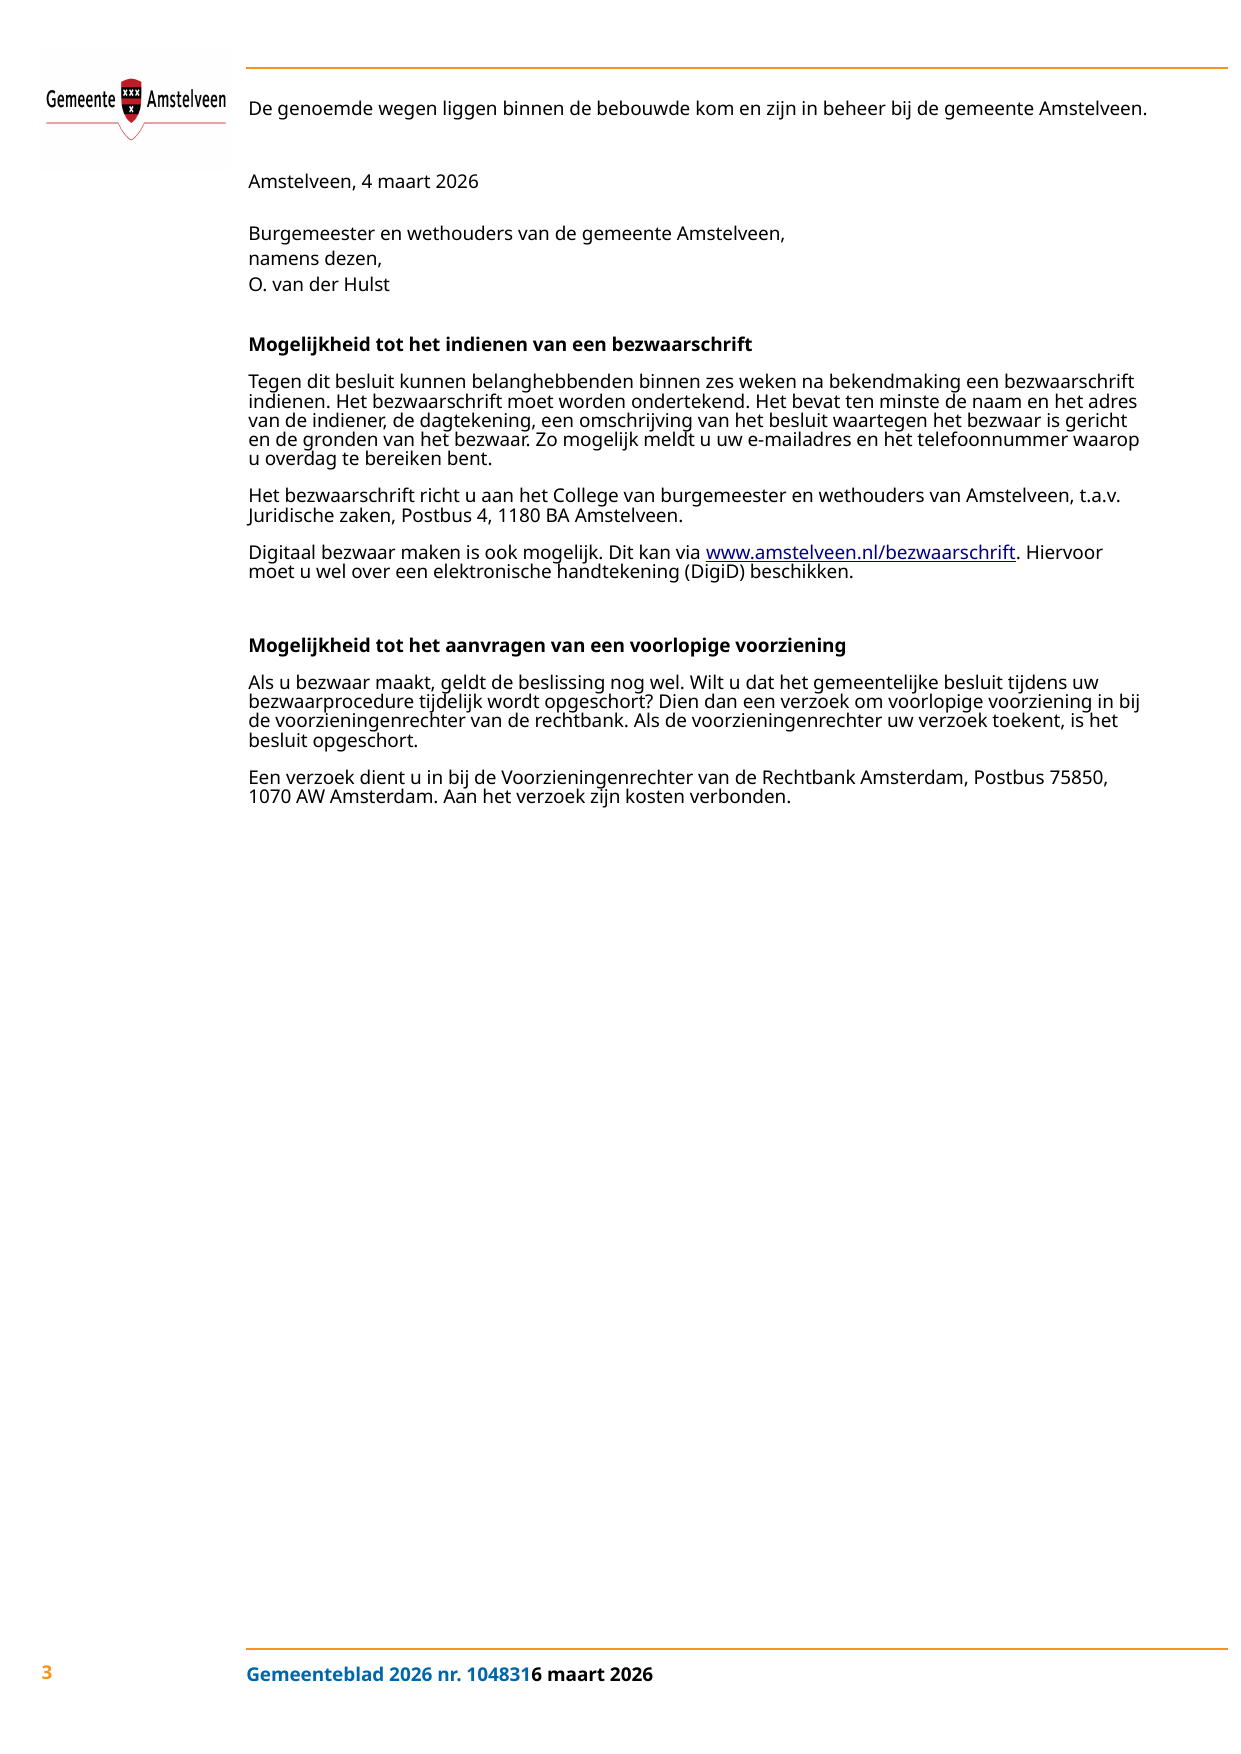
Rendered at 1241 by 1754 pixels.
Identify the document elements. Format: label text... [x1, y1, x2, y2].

text De genoemde wegen liggen binnen de bebouwde kom en zijn in beheer bij de gemeente Amstelveen. [248, 95, 1152, 121]
text O. van der Hulst [248, 271, 1152, 297]
text Als u bezwaar maakt, geldt de beslissing nog wel. Wilt u dat het gemeentelijke besluit tijdens uw bezwaarprocedure tijdelijk wordt opgeschort? Dien dan een verzoek om voorlopige voorziening in bij de voorzieningenrechter van de rechtbank. Als de voorzieningenrechter uw verzoek toekent, is het besluit opgeschort. [248, 674, 1152, 751]
text Burgemeester en wethouders van de gemeente Amstelveen, [248, 220, 1152, 246]
text Amstelveen, 4 maart 2026 [248, 168, 1152, 194]
text Mogelijkheid tot het aanvragen van een voorlopige voorziening [248, 637, 1152, 656]
text Een verzoek dient u in bij de Voorzieningenrechter van de Rechtbank Amsterdam, Postbus 75850, 1070 AW Amsterdam. Aan het verzoek zijn kosten verbonden. [248, 769, 1152, 807]
text namens dezen, [248, 246, 1152, 271]
text Mogelijkheid tot het indienen van een bezwaarschrift [248, 336, 1152, 356]
text Digitaal bezwaar maken is ook mogelijk. Dit kan via www.amstelveen.nl/bezwaarschrift. Hiervoor moet u wel over een elektronische handtekening (DigiD) beschikken. [248, 544, 1152, 582]
text Het bezwaarschrift richt u aan het College van burgemeester en wethouders van Amstelveen, t.a.v. Juridische zaken, Postbus 4, 1180 BA Amstelveen. [248, 487, 1152, 526]
picture [41, 47, 231, 172]
text Tegen dit besluit kunnen belanghebbenden binnen zes weken na bekendmaking een bezwaarschrift indienen. Het bezwaarschrift moet worden ondertekend. Het bevat ten minste de naam en het adres van de indiener, de dagtekening, een omschrijving van het besluit waartegen het bezwaar is gericht en de gronden van het bezwaar. Zo mogelijk meldt u uw e-mailadres en het telefoonnummer waarop u overdag te bereiken bent. [248, 373, 1152, 470]
